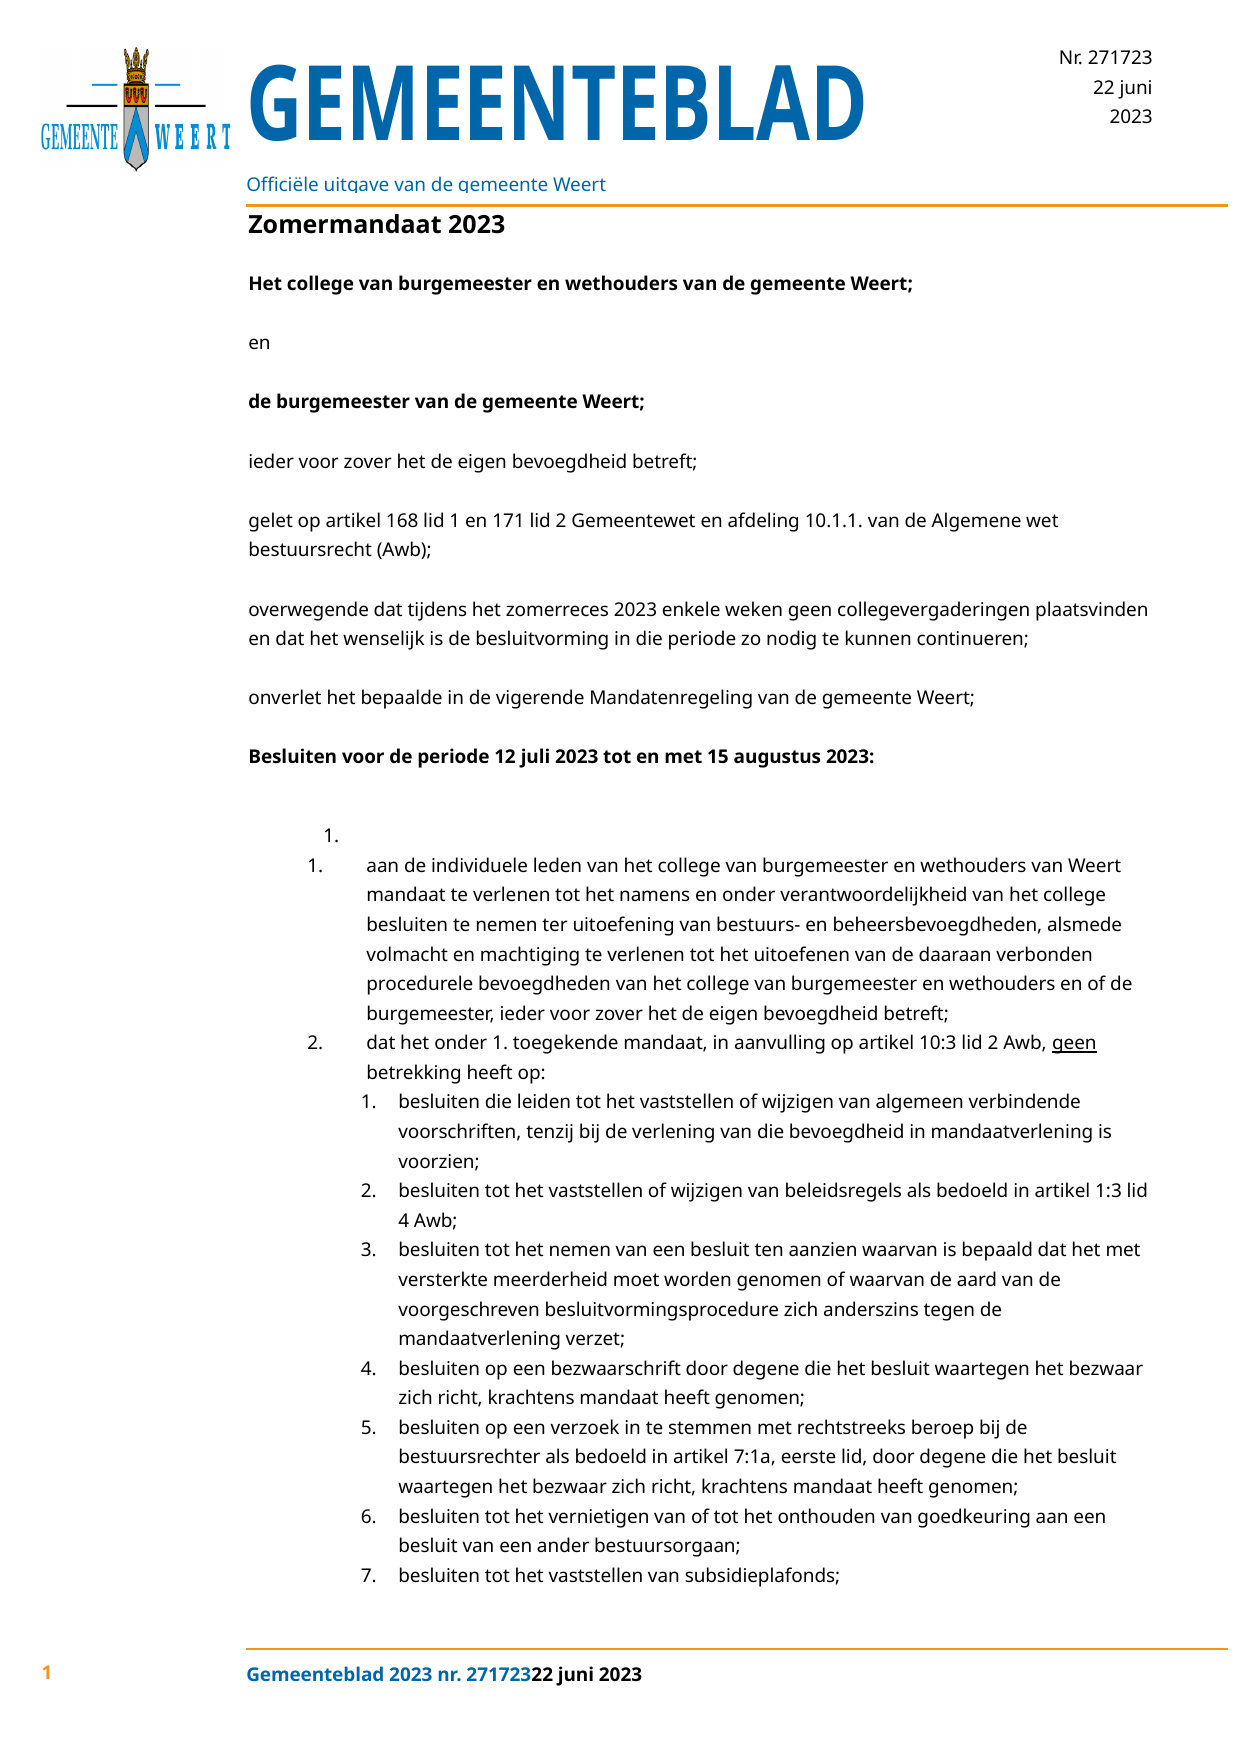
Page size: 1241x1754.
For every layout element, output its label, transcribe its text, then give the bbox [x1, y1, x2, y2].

text overwegende dat tijdens het zomerreces 2023 enkele weken geen collegevergaderingen plaatsvinden en dat het wenselijk is de besluitvorming in die periode zo nodig te kunnen continueren; [248, 596, 1152, 651]
text ieder voor zover het de eigen bevoegdheid betreft; [248, 448, 1152, 473]
list aan de individuele leden van het college van burgemeester en wethouders van Weert mandaat te verlenen tot het namens en onder verantwoordelijkheid van het college besluiten te nemen ter uitoefening van bestuurs- en beheersbevoegdheden, alsmede volmacht en machtiging te verlenen tot het uitoefenen van de daaraan verbonden procedurele bevoegdheden van het college van burgemeester en wethouders en of de burgemeester, ieder voor zover het de eigen bevoegdheid betreft; [307, 852, 1152, 1026]
text Het college van burgemeester en wethouders van de gemeente Weert; [248, 270, 1152, 296]
list besluiten tot het vaststellen of wijzigen van beleidsregels als bedoeld in artikel 1:3 lid 4 Awb; [361, 1177, 1152, 1233]
list besluiten op een bezwaarschrift door degene die het besluit waartegen het bezwaar zich richt, krachtens mandaat heeft genomen; [361, 1355, 1152, 1410]
text en [248, 329, 1152, 355]
text de burgemeester van de gemeente Weert; [248, 389, 1152, 414]
picture [41, 47, 231, 172]
text Zomermandaat 2023 [248, 207, 1152, 241]
list besluiten op een verzoek in te stemmen met rechtstreeks beroep bij de bestuursrechter als bedoeld in artikel 7:1a, eerste lid, door degene die het besluit waartegen het bezwaar zich richt, krachtens mandaat heeft genomen; [361, 1414, 1152, 1499]
text Besluiten voor de periode 12 juli 2023 tot en met 15 augustus 2023: [248, 744, 1152, 769]
list dat het onder 1. toegekende mandaat, in aanvulling op artikel 10:3 lid 2 Awb, geen betrekking heeft op: [307, 1029, 1152, 1085]
list besluiten tot het vaststellen van subsidieplafonds; [361, 1562, 1152, 1588]
list besluiten tot het vernietigen van of tot het onthouden van goedkeuring aan een besluit van een ander bestuursorgaan; [361, 1503, 1152, 1558]
list besluiten die leiden tot het vaststellen of wijzigen van algemeen verbindende voorschriften, tenzij bij de verlening van die bevoegdheid in mandaatverlening is voorzien; [361, 1089, 1152, 1174]
list besluiten tot het nemen van een besluit ten aanzien waarvan is bepaald dat het met versterkte meerderheid moet worden genomen of waarvan de aard van de voorgeschreven besluitvormingsprocedure zich anderszins tegen de mandaatverlening verzet; [361, 1237, 1152, 1351]
text gelet op artikel 168 lid 1 en 171 lid 2 Gemeentewet en afdeling 10.1.1. van de Algemene wet bestuursrecht (Awb); [248, 507, 1152, 562]
text onverlet het bepaalde in de vigerende Mandatenregeling van de gemeente Weert; [248, 684, 1152, 710]
